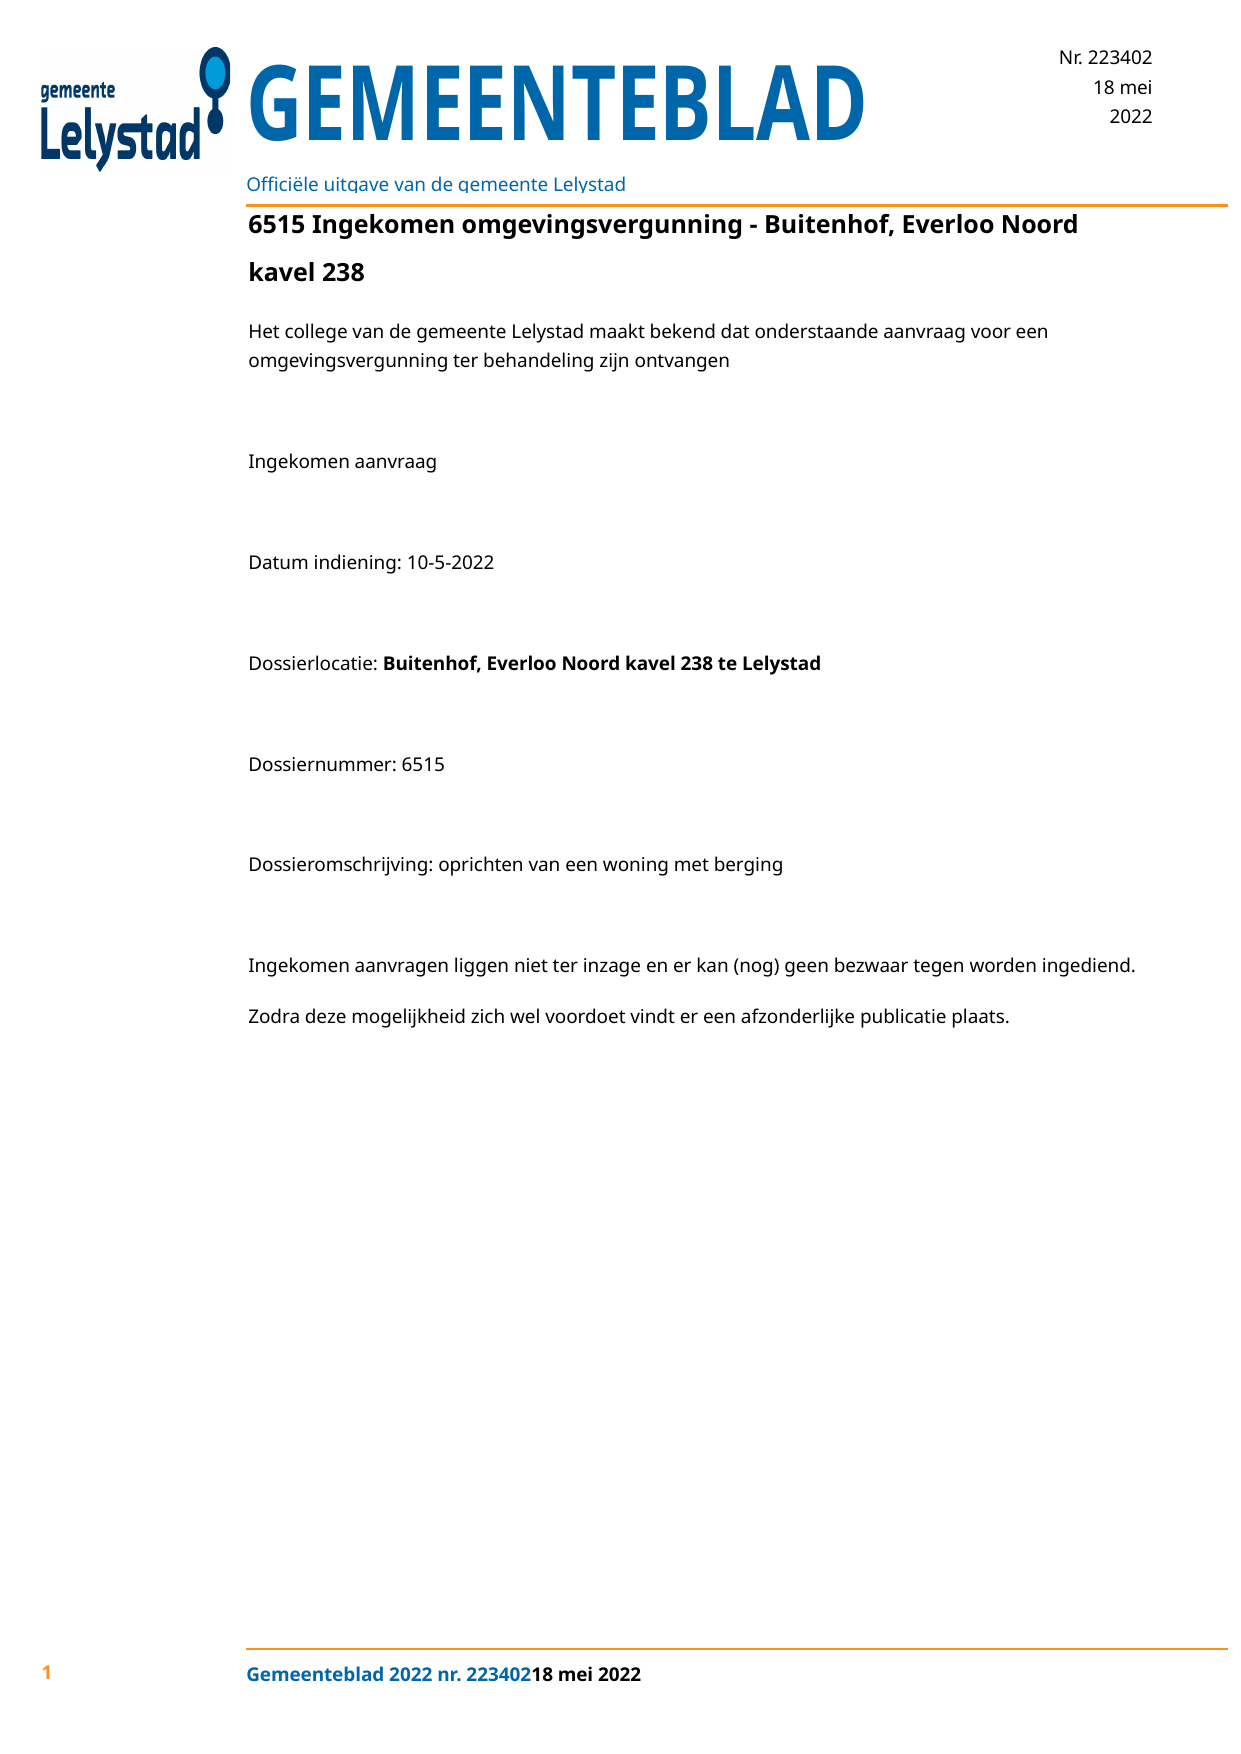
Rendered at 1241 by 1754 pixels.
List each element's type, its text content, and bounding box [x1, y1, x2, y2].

text Dossiernummer: 6515 [248, 751, 1152, 777]
text Zodra deze mogelijkheid zich wel voordoet vindt er een afzonderlijke publicatie plaats. [248, 1003, 1152, 1029]
picture [41, 47, 231, 172]
text Dossieromschrijving: oprichten van een woning met berging [248, 852, 1152, 877]
text Het college van de gemeente Lelystad maakt bekend dat onderstaande aanvraag voor een omgevingsvergunning ter behandeling zijn ontvangen [248, 318, 1152, 373]
text Dossierlocatie: Buitenhof, Everloo Noord kavel 238 te Lelystad [248, 650, 1152, 676]
text Ingekomen aanvraag [248, 448, 1152, 474]
text Datum indiening: 10-5-2022 [248, 549, 1152, 575]
text Ingekomen aanvragen liggen niet ter inzage en er kan (nog) geen bezwaar tegen worden ingediend. [248, 952, 1152, 978]
text 6515 Ingekomen omgevingsvergunning - Buitenhof, Everloo Noord kavel 238 [248, 207, 1152, 288]
